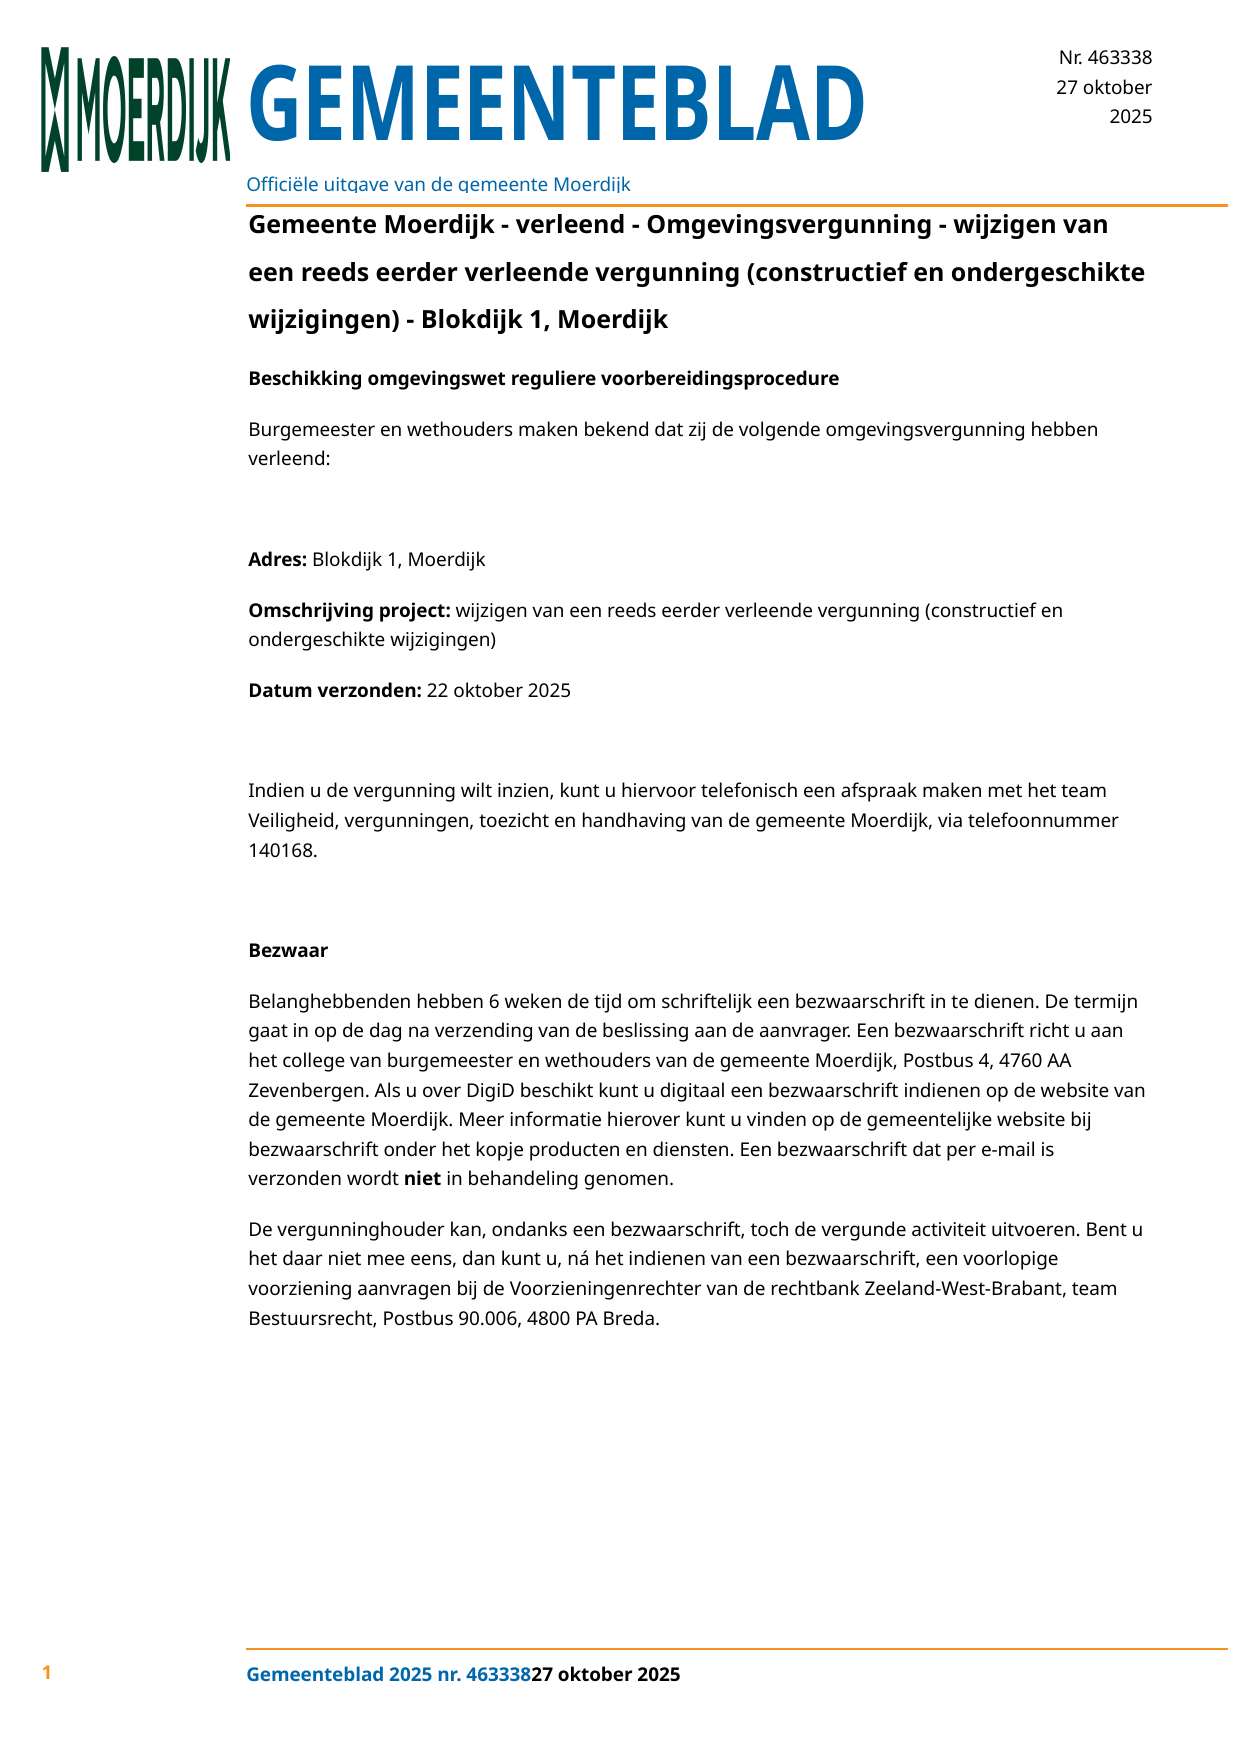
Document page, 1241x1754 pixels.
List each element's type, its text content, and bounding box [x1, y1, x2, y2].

text Omschrijving project: wijzigen van een reeds eerder verleende vergunning (constructief en ondergeschikte wijzigingen) [248, 597, 1152, 652]
text Indien u de vergunning wilt inzien, kunt u hiervoor telefonisch een afspraak maken met het team Veiligheid, vergunningen, toezicht en handhaving van de gemeente Moerdijk, via telefoonnummer 140168. [248, 778, 1152, 862]
text Belanghebbenden hebben 6 weken de tijd om schriftelijk een bezwaarschrift in te dienen. De termijn gaat in op de dag na verzending van de beslissing aan de aanvrager. Een bezwaarschrift richt u aan het college van burgemeester en wethouders van de gemeente Moerdijk, Postbus 4, 4760 AA Zevenbergen. Als u over DigiD beschikt kunt u digitaal een bezwaarschrift indienen op de website van de gemeente Moerdijk. Meer informatie hierover kunt u vinden op de gemeentelijke website bij bezwaarschrift onder het kopje producten en diensten. Een bezwaarschrift dat per e-mail is verzonden wordt niet in behandeling genomen. [248, 988, 1152, 1191]
text Beschikking omgevingswet reguliere voorbereidingsprocedure [248, 366, 1152, 391]
text Datum verzonden: 22 oktober 2025 [248, 677, 1152, 702]
text Burgemeester en wethouders maken bekend dat zij de volgende omgevingsvergunning hebben verleend: [248, 416, 1152, 471]
text Gemeente Moerdijk - verleend - Omgevingsvergunning - wijzigen van een reeds eerder verleende vergunning (constructief en ondergeschikte wijzigingen) - Blokdijk 1, Moerdijk [248, 207, 1152, 336]
text Bezwaar [248, 938, 1152, 963]
picture [41, 47, 231, 172]
text Adres: Blokdijk 1, Moerdijk [248, 546, 1152, 572]
text De vergunninghouder kan, ondanks een bezwaarschrift, toch de vergunde activiteit uitvoeren. Bent u het daar niet mee eens, dan kunt u, ná het indienen van een bezwaarschrift, een voorlopige voorziening aanvragen bij de Voorzieningenrechter van de rechtbank Zeeland-West-Brabant, team Bestuursrecht, Postbus 90.006, 4800 PA Breda. [248, 1216, 1152, 1330]
